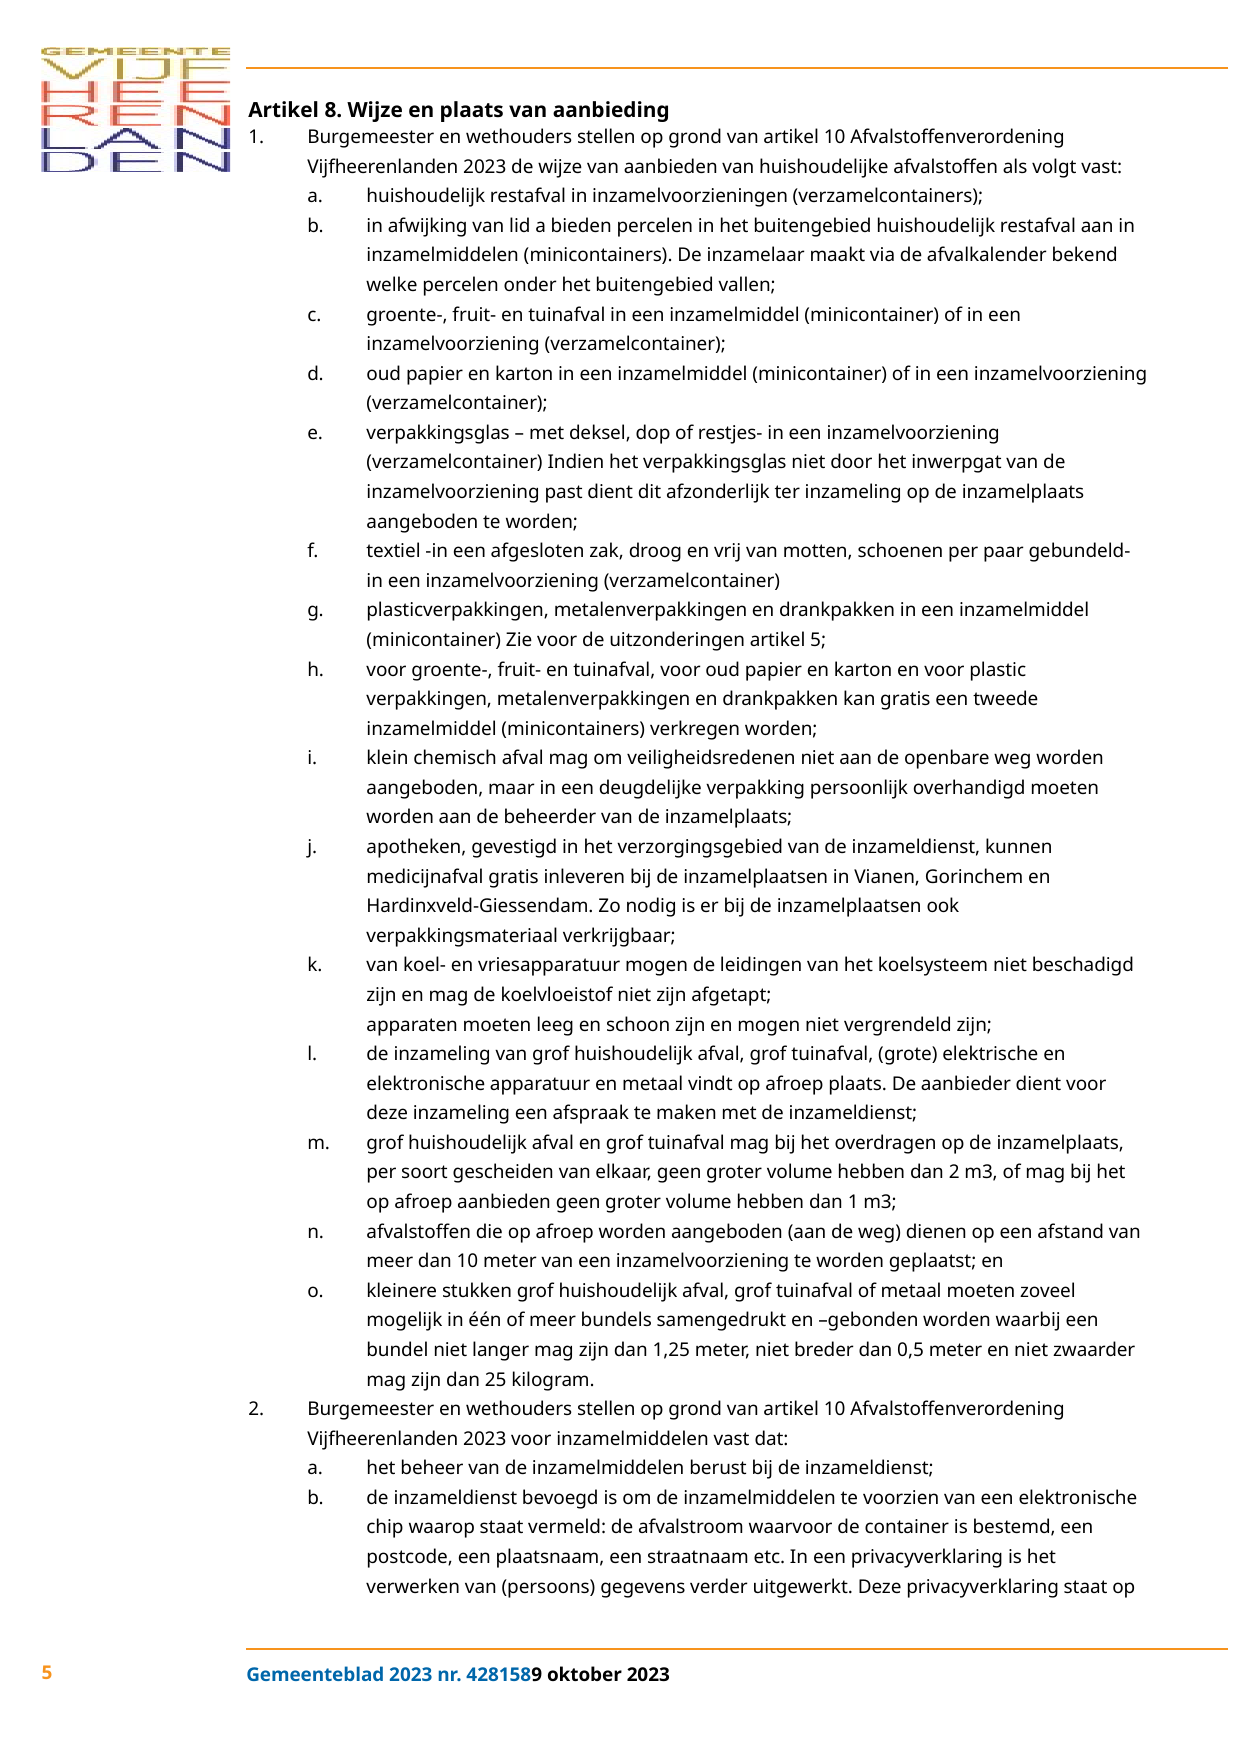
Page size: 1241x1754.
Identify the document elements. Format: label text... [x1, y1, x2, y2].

list afvalstoffen die op afroep worden aangeboden (aan de weg) dienen op een afstand van meer dan 10 meter van een inzamelvoorziening te worden geplaatst; en [307, 1218, 1152, 1273]
list Burgemeester en wethouders stellen op grond van artikel 10 Afvalstoffenverordening Vijfheerenlanden 2023 de wijze van aanbieden van huishoudelijke afvalstoffen als volgt vast: [248, 123, 1152, 178]
text Artikel 8. Wijze en plaats van aanbieding [248, 95, 1152, 123]
picture [41, 47, 231, 172]
list grof huishoudelijk afval en grof tuinafval mag bij het overdragen op de inzamelplaats, per soort gescheiden van elkaar, geen groter volume hebben dan 2 m3, of mag bij het op afroep aanbieden geen groter volume hebben dan 1 m3; [307, 1129, 1152, 1214]
list het beheer van de inzamelmiddelen berust bij de inzameldienst; [307, 1454, 1152, 1480]
list plasticverpakkingen, metalenverpakkingen en drankpakken in een inzamelmiddel (minicontainer) Zie voor de uitzonderingen artikel 5; [307, 597, 1152, 652]
list groente-, fruit- en tuinafval in een inzamelmiddel (minicontainer) of in een inzamelvoorziening (verzamelcontainer); [307, 301, 1152, 356]
list de inzameldienst bevoegd is om de inzamelmiddelen te voorzien van een elektronische chip waarop staat vermeld: de afvalstroom waarvoor de container is bestemd, een postcode, een plaatsnaam, een straatnaam etc. In een privacyverklaring is het verwerken van (persoons) gegevens verder uitgewerkt. Deze privacyverklaring staat op [307, 1484, 1152, 1598]
list kleinere stukken grof huishoudelijk afval, grof tuinafval of metaal moeten zoveel mogelijk in één of meer bundels samengedrukt en –gebonden worden waarbij een bundel niet langer mag zijn dan 1,25 meter, niet breder dan 0,5 meter en niet zwaarder mag zijn dan 25 kilogram. [307, 1277, 1152, 1391]
list in afwijking van lid a bieden percelen in het buitengebied huishoudelijk restafval aan in inzamelmiddelen (minicontainers). De inzamelaar maakt via de afvalkalender bekend welke percelen onder het buitengebied vallen; [307, 212, 1152, 297]
list apotheken, gevestigd in het verzorgingsgebied van de inzameldienst, kunnen medicijnafval gratis inleveren bij de inzamelplaatsen in Vianen, Gorinchem en Hardinxveld-Giessendam. Zo nodig is er bij de inzamelplaatsen ook verpakkingsmateriaal verkrijgbaar; [307, 833, 1152, 948]
list Burgemeester en wethouders stellen op grond van artikel 10 Afvalstoffenverordening Vijfheerenlanden 2023 voor inzamelmiddelen vast dat: [248, 1395, 1152, 1451]
list de inzameling van grof huishoudelijk afval, grof tuinafval, (grote) elektrische en elektronische apparatuur en metaal vindt op afroep plaats. De aanbieder dient voor deze inzameling een afspraak te maken met de inzameldienst; [307, 1040, 1152, 1125]
list huishoudelijk restafval in inzamelvoorzieningen (verzamelcontainers); [307, 182, 1152, 208]
list verpakkingsglas – met deksel, dop of restjes- in een inzamelvoorziening (verzamelcontainer) Indien het verpakkingsglas niet door het inwerpgat van de inzamelvoorziening past dient dit afzonderlijk ter inzameling op de inzamelplaats aangeboden te worden; [307, 419, 1152, 533]
list oud papier en karton in een inzamelmiddel (minicontainer) of in een inzamelvoorziening (verzamelcontainer); [307, 360, 1152, 415]
list van koel- en vriesapparatuur mogen de leidingen van het koelsysteem niet beschadigd zijn en mag de koelvloeistof niet zijn afgetapt; [307, 952, 1152, 1007]
list apparaten moeten leeg en schoon zijn en mogen niet vergrendeld zijn; [307, 1011, 1152, 1036]
list klein chemisch afval mag om veiligheidsredenen niet aan de openbare weg worden aangeboden, maar in een deugdelijke verpakking persoonlijk overhandigd moeten worden aan de beheerder van de inzamelplaats; [307, 744, 1152, 829]
list textiel -in een afgesloten zak, droog en vrij van motten, schoenen per paar gebundeld- in een inzamelvoorziening (verzamelcontainer) [307, 537, 1152, 593]
list voor groente-, fruit- en tuinafval, voor oud papier en karton en voor plastic verpakkingen, metalenverpakkingen en drankpakken kan gratis een tweede inzamelmiddel (minicontainers) verkregen worden; [307, 656, 1152, 741]
